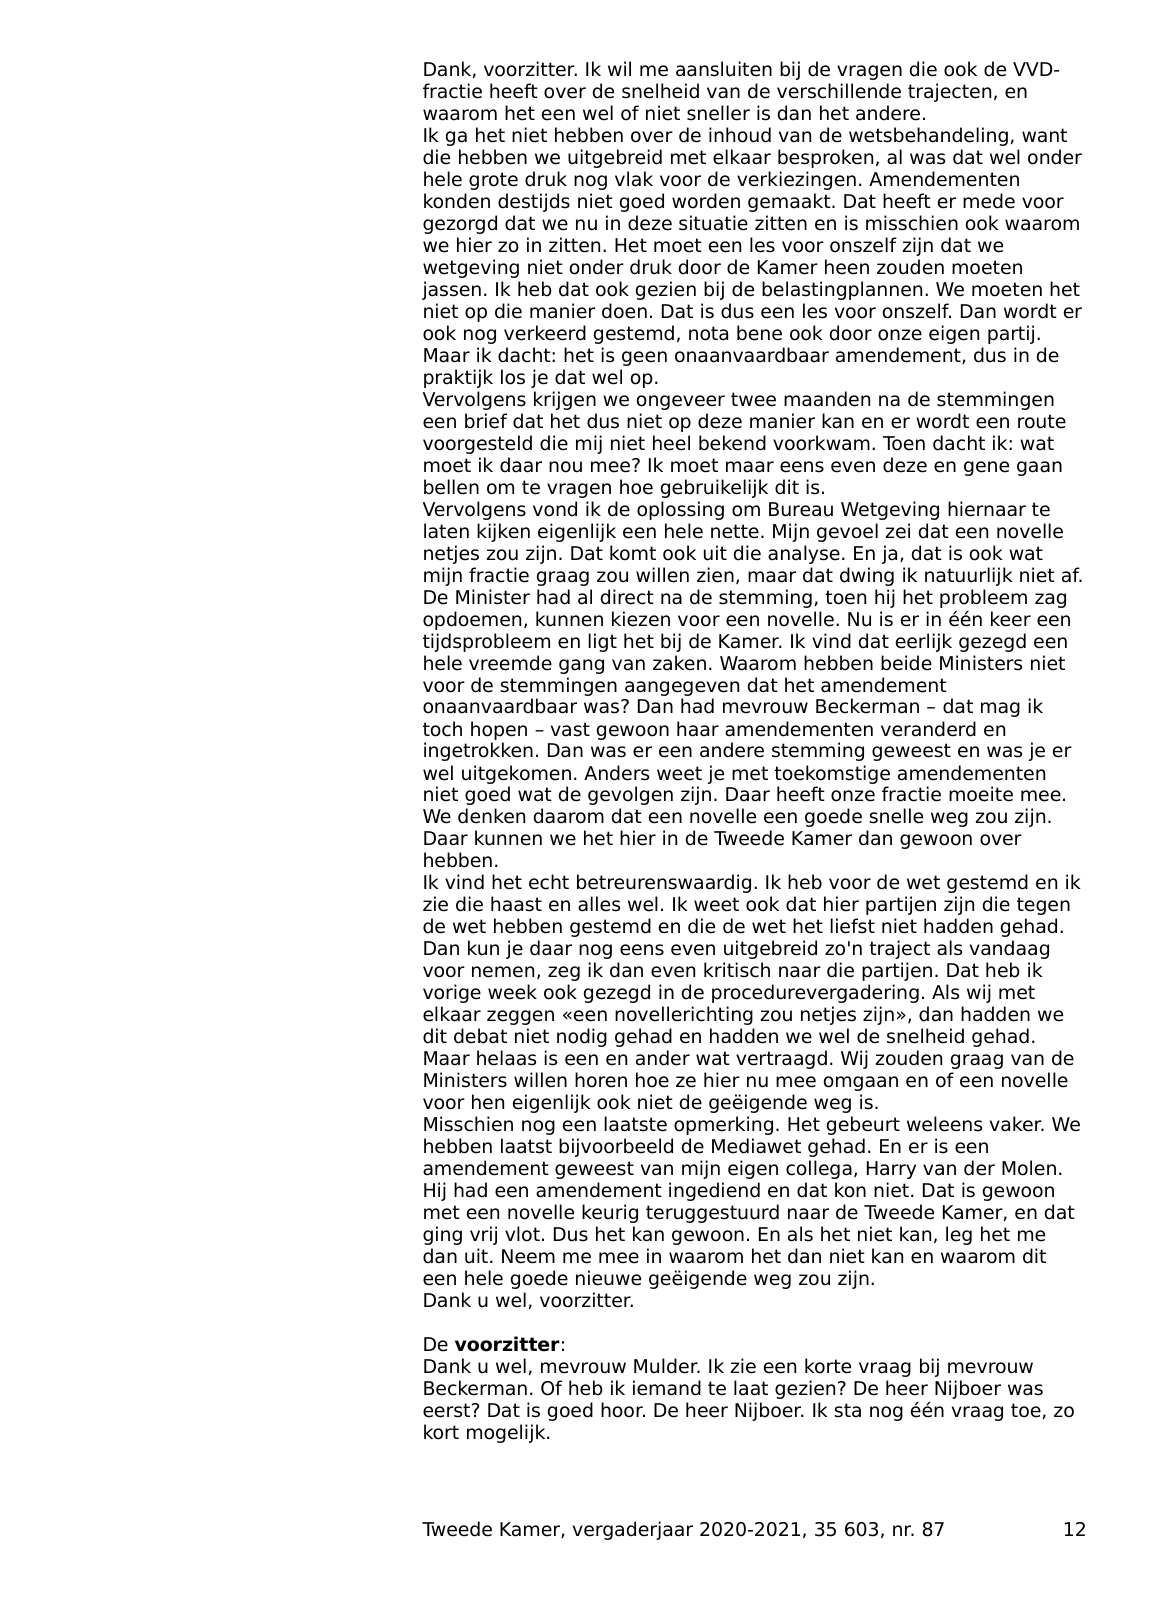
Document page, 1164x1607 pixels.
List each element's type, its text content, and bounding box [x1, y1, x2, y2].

text De voorzitter: [422, 1334, 1087, 1356]
text Ik vind het echt betreurenswaardig. Ik heb voor de wet gestemd en ik zie die haast en alles wel. Ik weet ook dat hier partijen zijn die tegen de wet hebben gestemd en die de wet het liefst niet hadden gehad. Dan kun je daar nog eens even uitgebreid zo'n traject als vandaag voor nemen, zeg ik dan even kritisch naar die partijen. Dat heb ik vorige week ook gezegd in de procedurevergadering. Als wij met elkaar zeggen «een novellerichting zou netjes zijn», dan hadden we dit debat niet nodig gehad en hadden we wel de snelheid gehad. Maar helaas is een en ander wat vertraagd. Wij zouden graag van de Ministers willen horen hoe ze hier nu mee omgaan en of een novelle voor hen eigenlijk ook niet de geëigende weg is. [422, 872, 1087, 1114]
text Ik ga het niet hebben over de inhoud van de wetsbehandeling, want die hebben we uitgebreid met elkaar besproken, al was dat wel onder hele grote druk nog vlak voor de verkiezingen. Amendementen konden destijds niet goed worden gemaakt. Dat heeft er mede voor gezorgd dat we nu in deze situatie zitten en is misschien ook waarom we hier zo in zitten. Het moet een les voor onszelf zijn dat we wetgeving niet onder druk door de Kamer heen zouden moeten jassen. Ik heb dat ook gezien bij de belastingplannen. We moeten het niet op die manier doen. Dat is dus een les voor onszelf. Dan wordt er ook nog verkeerd gestemd, nota bene ook door onze eigen partij. Maar ik dacht: het is geen onaanvaardbaar amendement, dus in de praktijk los je dat wel op. [422, 125, 1087, 389]
text Misschien nog een laatste opmerking. Het gebeurt weleens vaker. We hebben laatst bijvoorbeeld de Mediawet gehad. En er is een amendement geweest van mijn eigen collega, Harry van der Molen. Hij had een amendement ingediend en dat kon niet. Dat is gewoon met een novelle keurig teruggestuurd naar de Tweede Kamer, en dat ging vrij vlot. Dus het kan gewoon. En als het niet kan, leg het me dan uit. Neem me mee in waarom het dan niet kan en waarom dit een hele goede nieuwe geëigende weg zou zijn. [422, 1114, 1087, 1290]
text Vervolgens krijgen we ongeveer twee maanden na de stemmingen een brief dat het dus niet op deze manier kan en er wordt een route voorgesteld die mij niet heel bekend voorkwam. Toen dacht ik: wat moet ik daar nou mee? Ik moet maar eens even deze en gene gaan bellen om te vragen hoe gebruikelijk dit is. [422, 389, 1087, 499]
text Dank u wel, voorzitter. [422, 1290, 1087, 1312]
text Dank, voorzitter. Ik wil me aansluiten bij de vragen die ook de VVD-fractie heeft over de snelheid van de verschillende trajecten, en waarom het een wel of niet sneller is dan het andere. [422, 59, 1087, 125]
text Dank u wel, mevrouw Mulder. Ik zie een korte vraag bij mevrouw Beckerman. Of heb ik iemand te laat gezien? De heer Nijboer was eerst? Dat is goed hoor. De heer Nijboer. Ik sta nog één vraag toe, zo kort mogelijk. [422, 1356, 1087, 1444]
text Vervolgens vond ik de oplossing om Bureau Wetgeving hiernaar te laten kijken eigenlijk een hele nette. Mijn gevoel zei dat een novelle netjes zou zijn. Dat komt ook uit die analyse. En ja, dat is ook wat mijn fractie graag zou willen zien, maar dat dwing ik natuurlijk niet af. De Minister had al direct na de stemming, toen hij het probleem zag opdoemen, kunnen kiezen voor een novelle. Nu is er in één keer een tijdsprobleem en ligt het bij de Kamer. Ik vind dat eerlijk gezegd een hele vreemde gang van zaken. Waarom hebben beide Ministers niet voor de stemmingen aangegeven dat het amendement onaanvaardbaar was? Dan had mevrouw Beckerman – dat mag ik toch hopen – vast gewoon haar amendementen veranderd en ingetrokken. Dan was er een andere stemming geweest en was je er wel uitgekomen. Anders weet je met toekomstige amendementen niet goed wat de gevolgen zijn. Daar heeft onze fractie moeite mee. We denken daarom dat een novelle een goede snelle weg zou zijn. Daar kunnen we het hier in de Tweede Kamer dan gewoon over hebben. [422, 499, 1087, 872]
